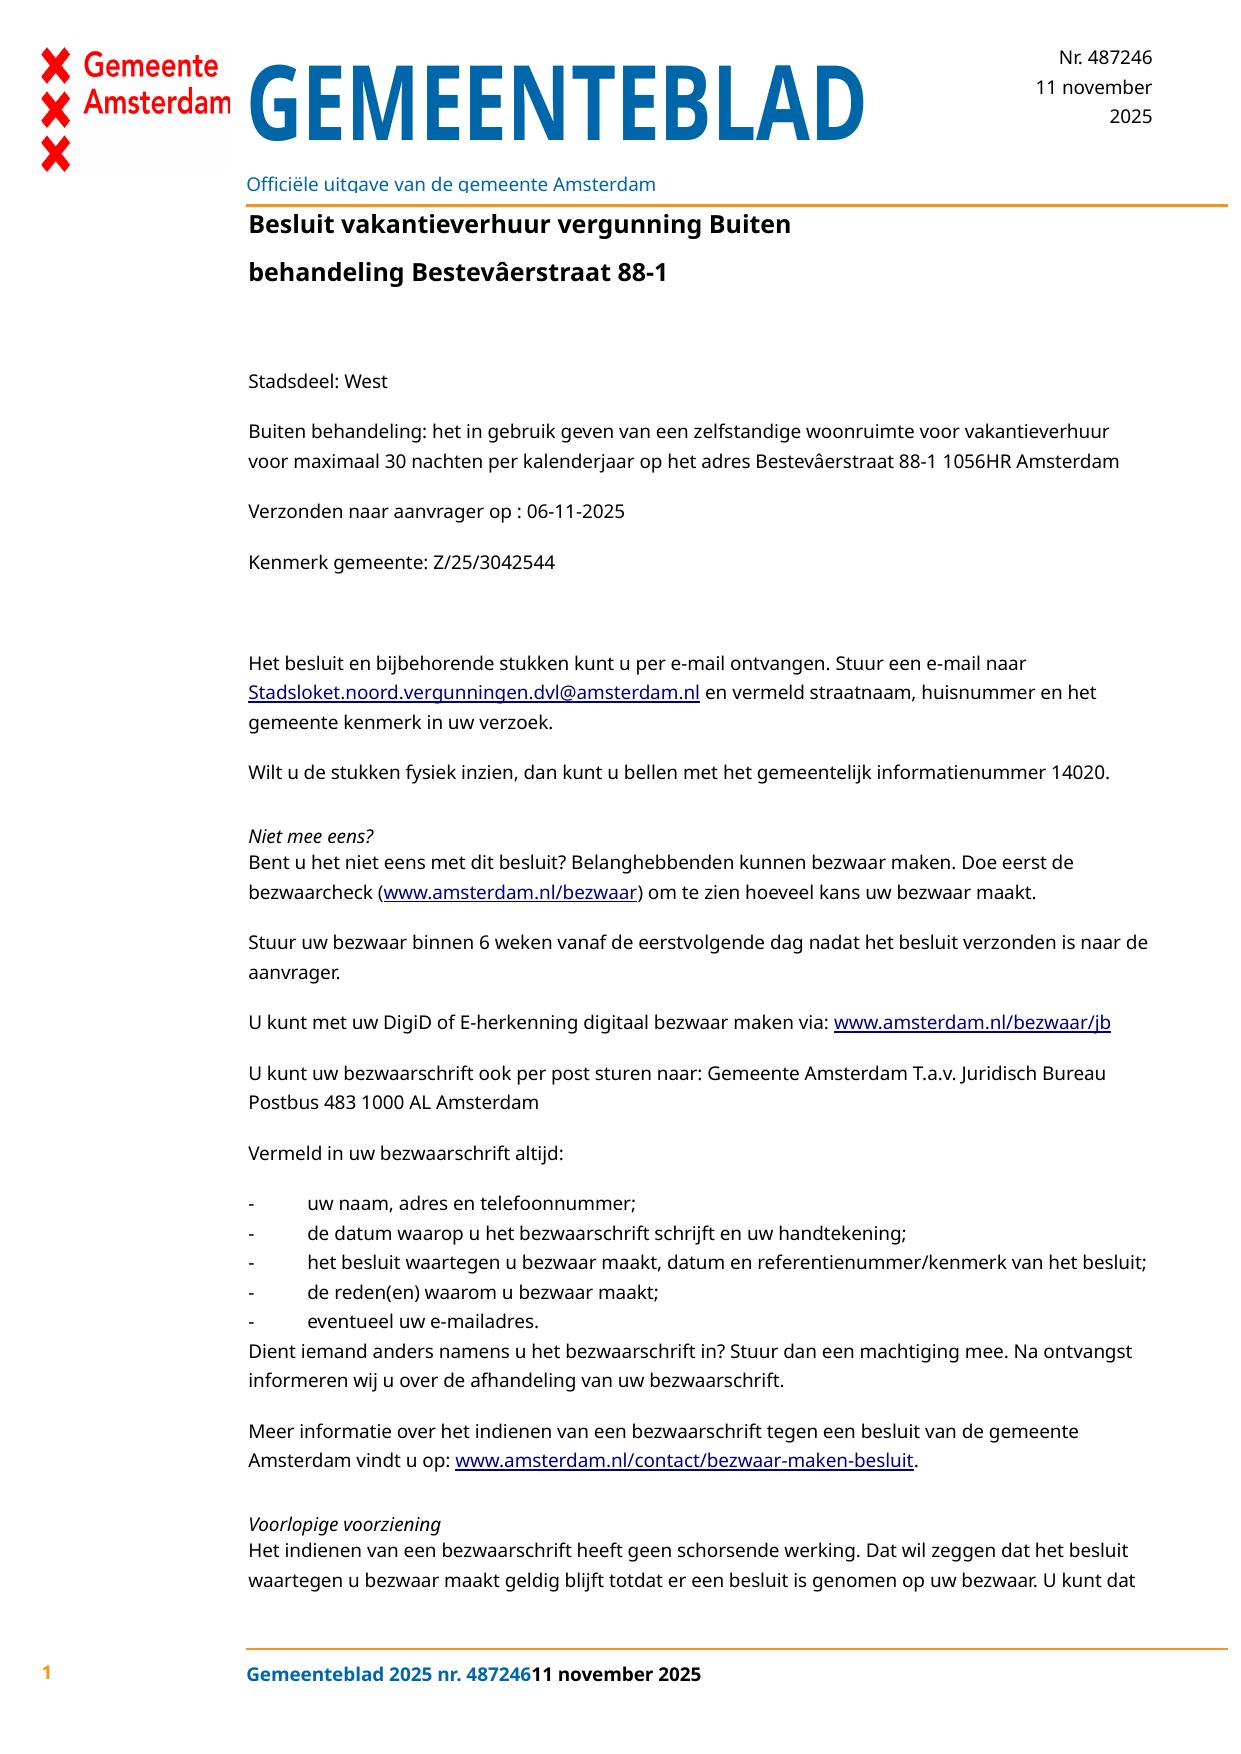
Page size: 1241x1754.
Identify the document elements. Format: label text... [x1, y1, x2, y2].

text Stuur uw bezwaar binnen 6 weken vanaf de eerstvolgende dag nadat het besluit verzonden is naar de aanvrager. [248, 929, 1152, 984]
picture [41, 47, 231, 172]
list uw naam, adres en telefoonnummer; [248, 1190, 1152, 1216]
text Besluit vakantieverhuur vergunning Buiten behandeling Bestevâerstraat 88-1 [248, 207, 1152, 288]
text Stadsdeel: West [248, 368, 1152, 394]
text Wilt u de stukken fysiek inzien, dan kunt u bellen met het gemeentelijk informatienummer 14020. [248, 759, 1152, 785]
text Het indienen van een bezwaarschrift heeft geen schorsende werking. Dat wil zeggen dat het besluit waartegen u bezwaar maakt geldig blijft totdat er een besluit is genomen op uw bezwaar. U kunt dat [248, 1537, 1152, 1593]
list het besluit waartegen u bezwaar maakt, datum en referentienummer/kenmerk van het besluit; [248, 1249, 1152, 1275]
text Buiten behandeling: het in gebruik geven van een zelfstandige woonruimte voor vakantieverhuur voor maximaal 30 nachten per kalenderjaar op het adres Bestevâerstraat 88-1 1056HR Amsterdam [248, 419, 1152, 474]
text Niet mee eens? [248, 823, 1152, 849]
list de datum waarop u het bezwaarschrift schrijft en uw handtekening; [248, 1220, 1152, 1245]
list eventueel uw e-mailadres. [248, 1308, 1152, 1334]
text Voorlopige voorziening [248, 1512, 1152, 1537]
text Bent u het niet eens met dit besluit? Belanghebbenden kunnen bezwaar maken. Doe eerst de bezwaarcheck (www.amsterdam.nl/bezwaar) om te zien hoeveel kans uw bezwaar maakt. [248, 849, 1152, 904]
text U kunt uw bezwaarschrift ook per post sturen naar: Gemeente Amsterdam T.a.v. Juridisch Bureau Postbus 483 1000 AL Amsterdam [248, 1060, 1152, 1115]
text Dient iemand anders namens u het bezwaarschrift in? Stuur dan een machtiging mee. Na ontvangst informeren wij u over de afhandeling van uw bezwaarschrift. [248, 1338, 1152, 1393]
text U kunt met uw DigiD of E-herkenning digitaal bezwaar maken via: www.amsterdam.nl/bezwaar/jb [248, 1009, 1152, 1035]
text Verzonden naar aanvrager op : 06-11-2025 [248, 499, 1152, 524]
list de reden(en) waarom u bezwaar maakt; [248, 1279, 1152, 1304]
text Meer informatie over het indienen van een bezwaarschrift tegen een besluit van de gemeente Amsterdam vindt u op: www.amsterdam.nl/contact/bezwaar-maken-besluit. [248, 1418, 1152, 1473]
text Vermeld in uw bezwaarschrift altijd: [248, 1140, 1152, 1165]
text Het besluit en bijbehorende stukken kunt u per e-mail ontvangen. Stuur een e-mail naar Stadsloket.noord.vergunningen.dvl@amsterdam.nl en vermeld straatnaam, huisnummer en het gemeente kenmerk in uw verzoek. [248, 650, 1152, 735]
text Kenmerk gemeente: Z/25/3042544 [248, 549, 1152, 575]
